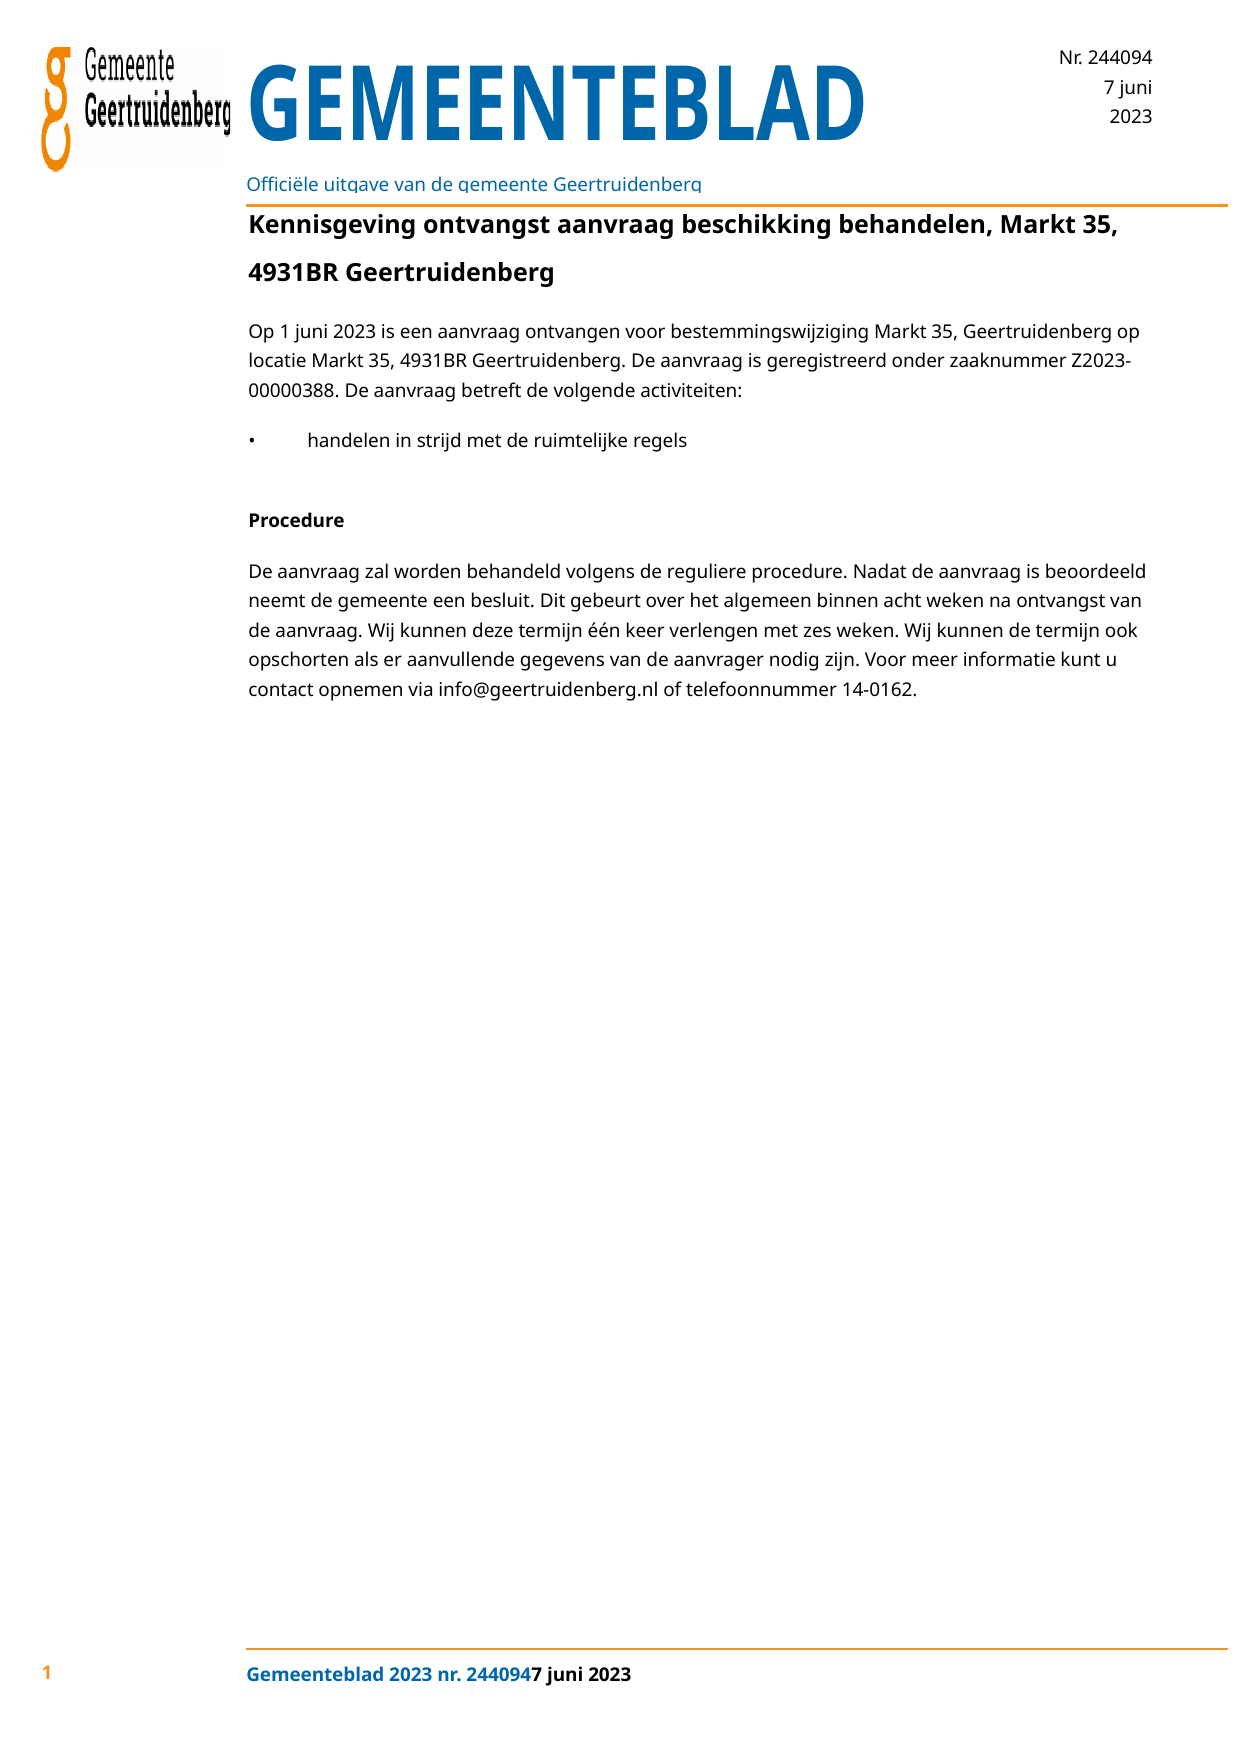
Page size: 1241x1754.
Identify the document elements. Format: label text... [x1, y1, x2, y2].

text Kennisgeving ontvangst aanvraag beschikking behandelen, Markt 35, 4931BR Geertruidenberg [248, 207, 1152, 288]
text De aanvraag zal worden behandeld volgens de reguliere procedure. Nadat de aanvraag is beoordeeld neemt de gemeente een besluit. Dit gebeurt over het algemeen binnen acht weken na ontvangst van de aanvraag. Wij kunnen deze termijn één keer verlengen met zes weken. Wij kunnen de termijn ook opschorten als er aanvullende gegevens van de aanvrager nodig zijn. Voor meer informatie kunt u contact opnemen via info@geertruidenberg.nl of telefoonnummer 14-0162. [248, 558, 1152, 702]
text Op 1 juni 2023 is een aanvraag ontvangen voor bestemmingswijziging Markt 35, Geertruidenberg op locatie Markt 35, 4931BR Geertruidenberg. De aanvraag is geregistreerd onder zaaknummer Z2023-00000388. De aanvraag betreft de volgende activiteiten: [248, 318, 1152, 403]
list handelen in strijd met de ruimtelijke regels [248, 427, 1152, 453]
text Procedure [248, 507, 1152, 533]
picture [41, 47, 231, 172]
